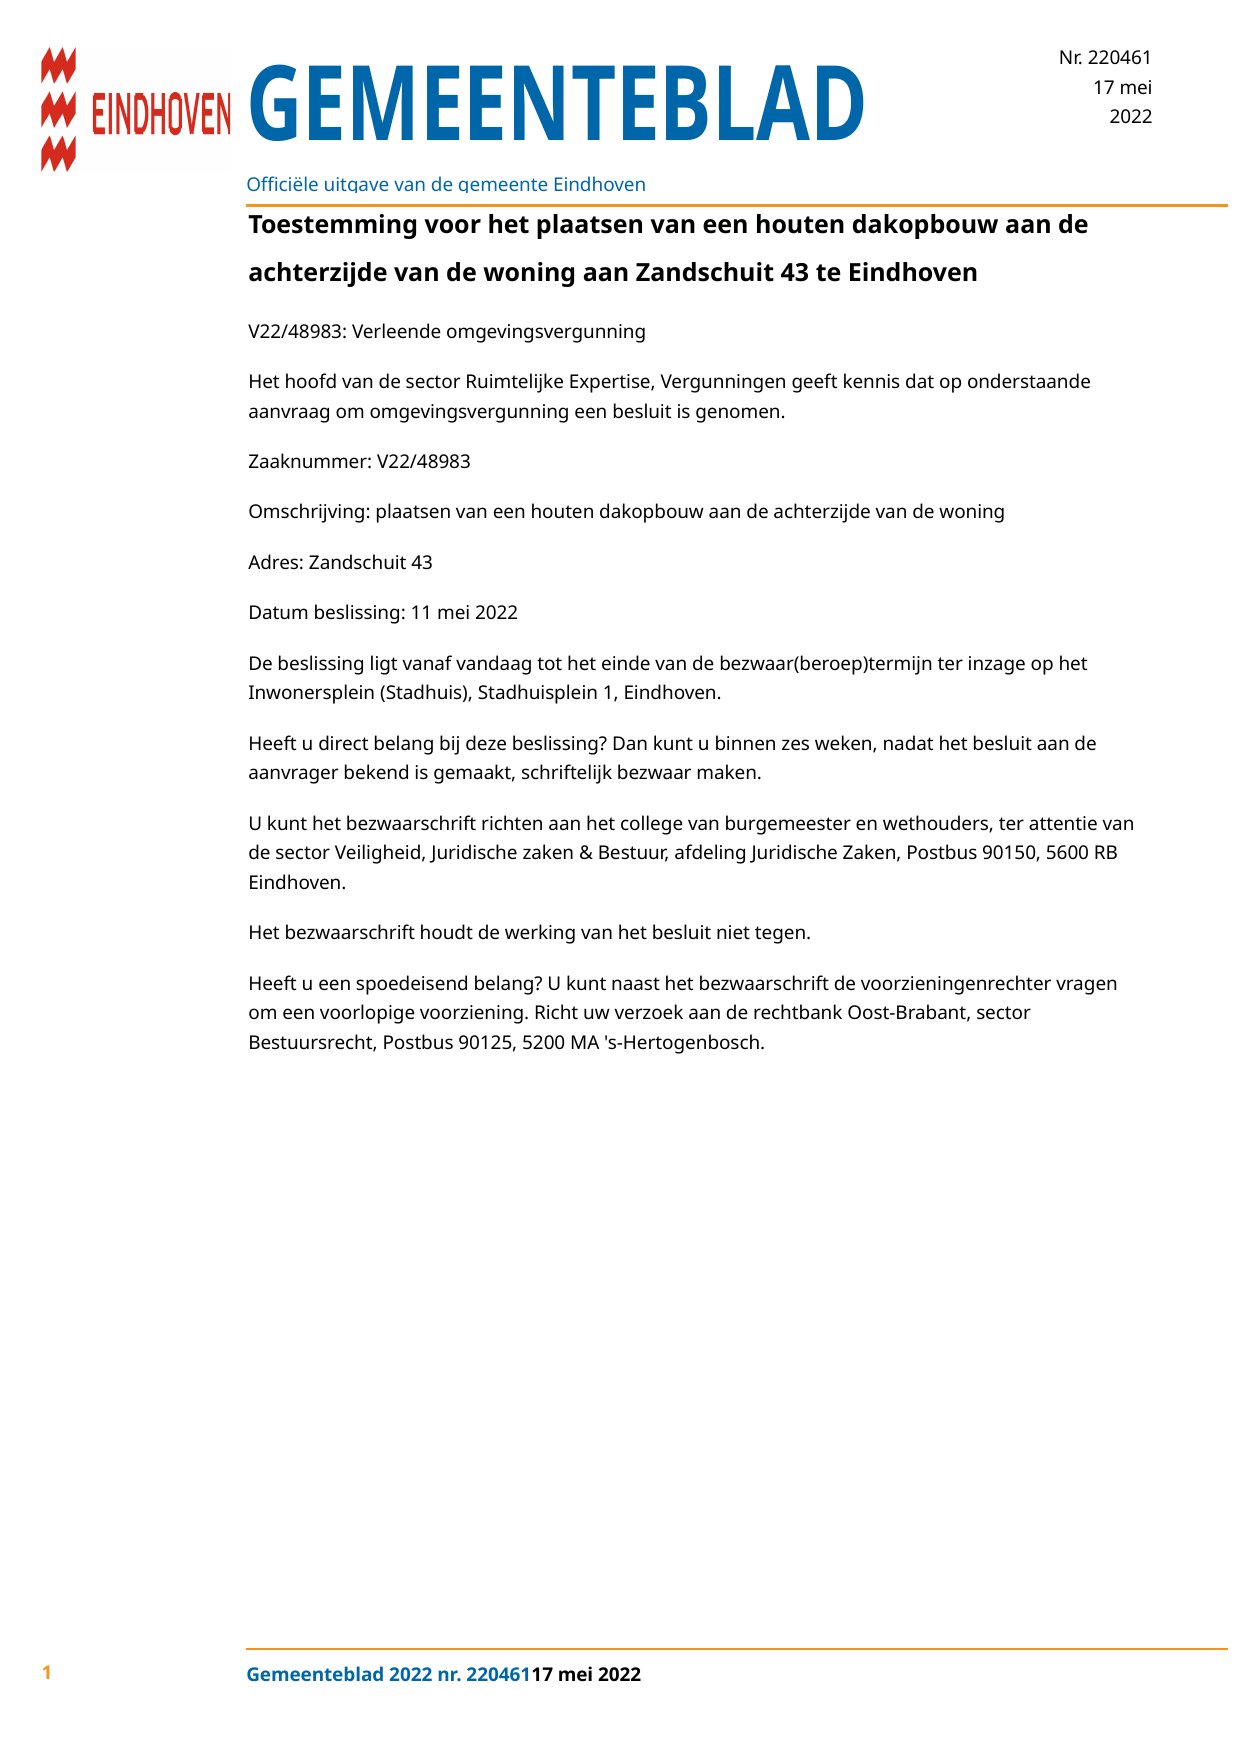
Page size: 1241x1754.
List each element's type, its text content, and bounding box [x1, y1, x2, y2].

text Het bezwaarschrift houdt de werking van het besluit niet tegen. [248, 919, 1152, 945]
text Zaaknummer: V22/48983 [248, 448, 1152, 474]
text U kunt het bezwaarschrift richten aan het college van burgemeester en wethouders, ter attentie van de sector Veiligheid, Juridische zaken & Bestuur, afdeling Juridische Zaken, Postbus 90150, 5600 RB Eindhoven. [248, 810, 1152, 895]
text Toestemming voor het plaatsen van een houten dakopbouw aan de achterzijde van de woning aan Zandschuit 43 te Eindhoven [248, 207, 1152, 288]
text Heeft u direct belang bij deze beslissing? Dan kunt u binnen zes weken, nadat het besluit aan de aanvrager bekend is gemaakt, schriftelijk bezwaar maken. [248, 730, 1152, 785]
text Heeft u een spoedeisend belang? U kunt naast het bezwaarschrift de voorzieningenrechter vragen om een voorlopige voorziening. Richt uw verzoek aan de rechtbank Oost-Brabant, sector Bestuursrecht, Postbus 90125, 5200 MA 's-Hertogenbosch. [248, 970, 1152, 1055]
text Het hoofd van de sector Ruimtelijke Expertise, Vergunningen geeft kennis dat op onderstaande aanvraag om omgevingsvergunning een besluit is genomen. [248, 368, 1152, 424]
text De beslissing ligt vanaf vandaag tot het einde van de bezwaar(beroep)termijn ter inzage op het Inwonersplein (Stadhuis), Stadhuisplein 1, Eindhoven. [248, 650, 1152, 705]
picture [41, 47, 231, 172]
text Adres: Zandschuit 43 [248, 549, 1152, 575]
text Datum beslissing: 11 mei 2022 [248, 599, 1152, 625]
text Omschrijving: plaatsen van een houten dakopbouw aan de achterzijde van de woning [248, 499, 1152, 524]
text V22/48983: Verleende omgevingsvergunning [248, 318, 1152, 344]
